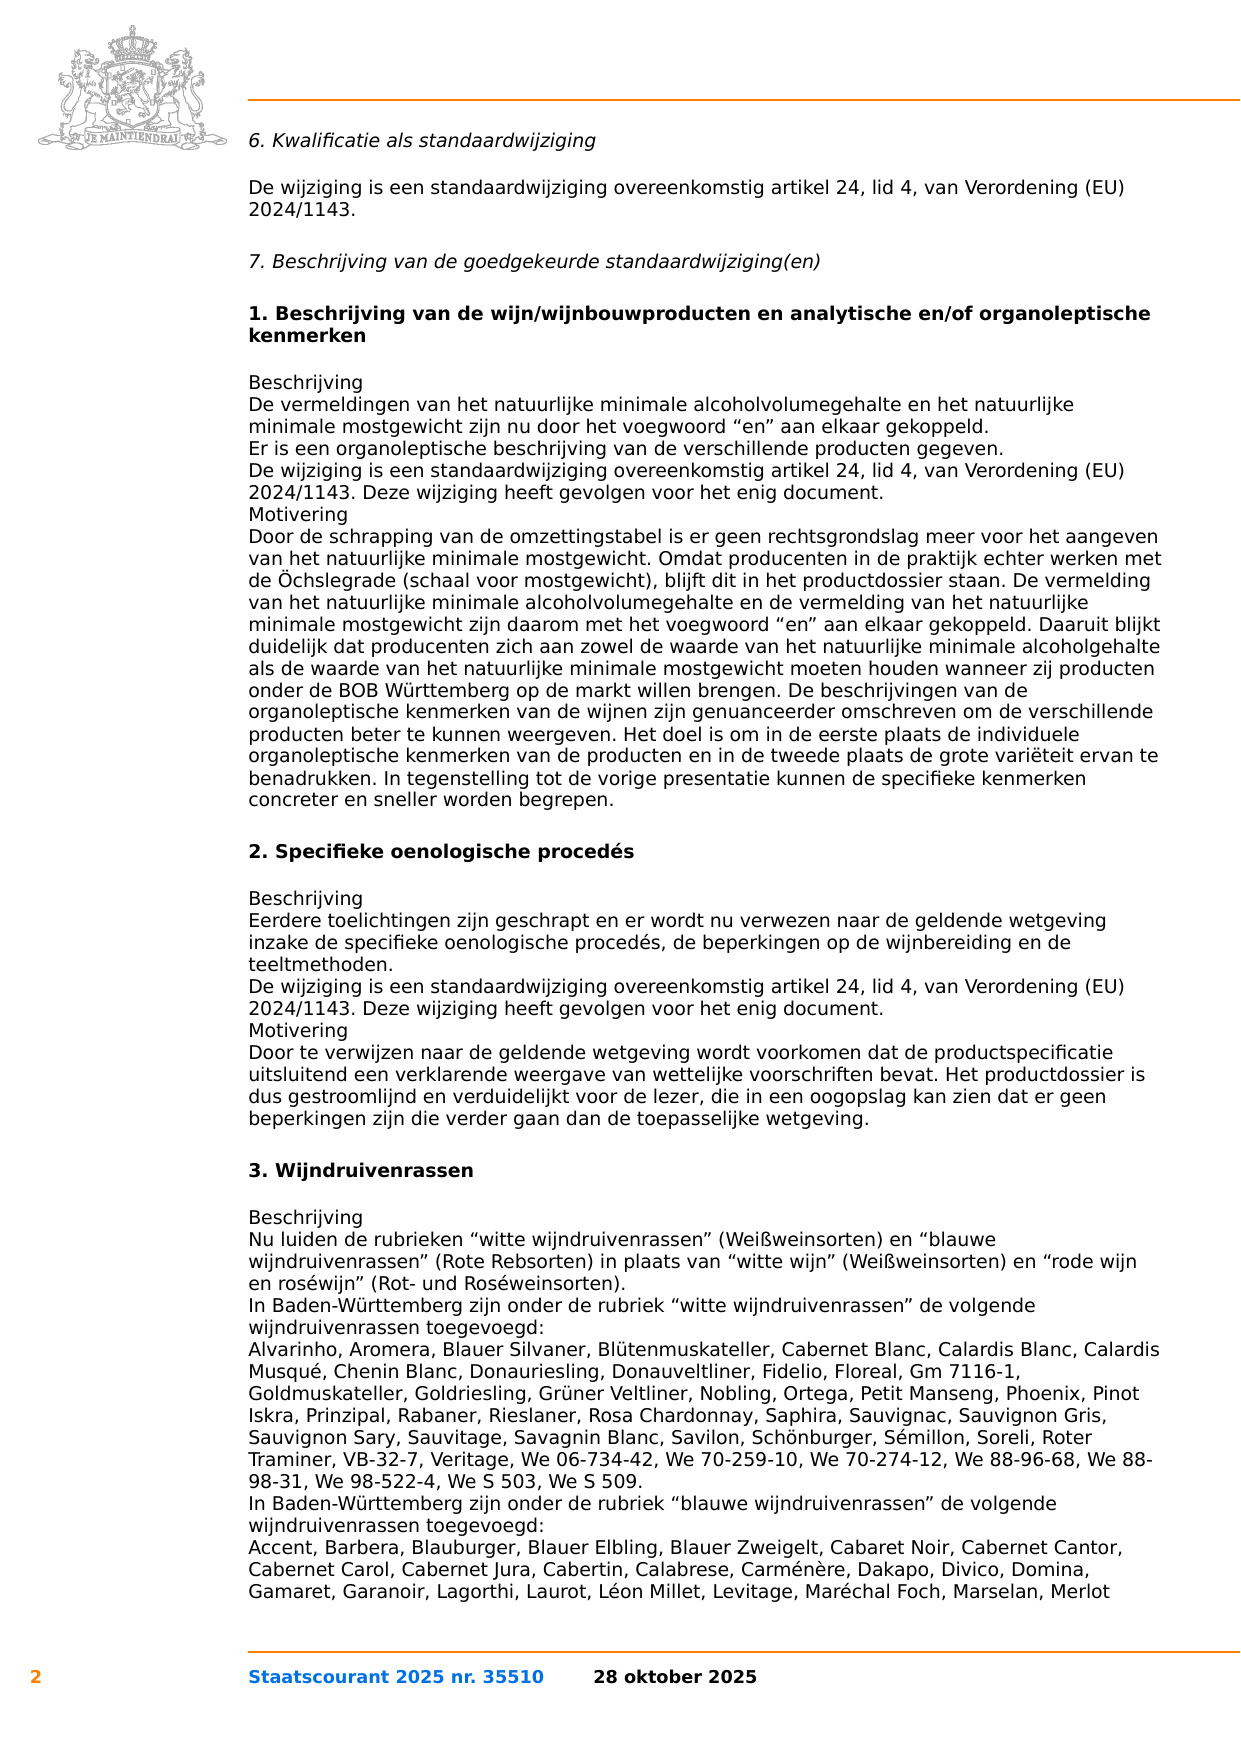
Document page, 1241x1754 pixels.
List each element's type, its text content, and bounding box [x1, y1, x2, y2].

subtitle 7. Beschrijving van de goedgekeurde standaardwijziging(en) [248, 251, 1163, 273]
text Beschrijving [248, 372, 1163, 394]
text De wijziging is een standaardwijziging overeenkomstig artikel 24, lid 4, van Verordening (EU) 2024/1143. Deze wijziging heeft gevolgen voor het enig document. [248, 460, 1163, 504]
subtitle 1. Beschrijving van de wijn/wijnbouwproducten en analytische en/of organoleptische kenmerken [248, 303, 1163, 347]
subtitle 6. Kwalificatie als standaardwijziging [248, 130, 1163, 152]
text De wijziging is een standaardwijziging overeenkomstig artikel 24, lid 4, van Verordening (EU) 2024/1143. [248, 177, 1163, 221]
text In Baden-Württemberg zijn onder de rubriek “witte wijndruivenrassen” de volgende wijndruivenrassen toegevoegd: [248, 1295, 1163, 1339]
text De wijziging is een standaardwijziging overeenkomstig artikel 24, lid 4, van Verordening (EU) 2024/1143. Deze wijziging heeft gevolgen voor het enig document. [248, 976, 1163, 1020]
text De vermeldingen van het natuurlijke minimale alcoholvolumegehalte en het natuurlijke minimale mostgewicht zijn nu door het voegwoord “en” aan elkaar gekoppeld. [248, 394, 1163, 438]
text Nu luiden de rubrieken “witte wijndruivenrassen” (Weißweinsorten) en “blauwe wijndruivenrassen” (Rote Rebsorten) in plaats van “witte wijn” (Weißweinsorten) en “rode wijn en roséwijn” (Rot- und Roséweinsorten). [248, 1229, 1163, 1295]
text Door te verwijzen naar de geldende wetgeving wordt voorkomen dat de productspecificatie uitsluitend een verklarende weergave van wettelijke voorschriften bevat. Het productdossier is dus gestroomlijnd en verduidelijkt voor de lezer, die in een oogopslag kan zien dat er geen beperkingen zijn die verder gaan dan de toepasselijke wetgeving. [248, 1042, 1163, 1130]
subtitle 3. Wijndruivenrassen [248, 1160, 1163, 1182]
text In Baden-Württemberg zijn onder de rubriek “blauwe wijndruivenrassen” de volgende wijndruivenrassen toegevoegd: [248, 1493, 1163, 1537]
subtitle 2. Specifieke oenologische procedés [248, 841, 1163, 863]
text Beschrijving [248, 1207, 1163, 1229]
picture [38, 25, 227, 150]
text Eerdere toelichtingen zijn geschrapt en er wordt nu verwezen naar de geldende wetgeving inzake de specifieke oenologische procedés, de beperkingen op de wijnbereiding en de teeltmethoden. [248, 910, 1163, 976]
text Motivering [248, 504, 1163, 526]
text Er is een organoleptische beschrijving van de verschillende producten gegeven. [248, 438, 1163, 460]
text Accent, Barbera, Blauburger, Blauer Elbling, Blauer Zweigelt, Cabaret Noir, Cabernet Cantor, Cabernet Carol, Cabernet Jura, Cabertin, Calabrese, Carménère, Dakapo, Divico, Domina, Gamaret, Garanoir, Lagorthi, Laurot, Léon Millet, Levitage, Maréchal Foch, Marselan, Merlot [248, 1537, 1163, 1603]
text Beschrijving [248, 888, 1163, 910]
text Motivering [248, 1020, 1163, 1042]
text Alvarinho, Aromera, Blauer Silvaner, Blütenmuskateller, Cabernet Blanc, Calardis Blanc, Calardis Musqué, Chenin Blanc, Donauriesling, Donauveltliner, Fidelio, Floreal, Gm 7116-1, Goldmuskateller, Goldriesling, Grüner Veltliner, Nobling, Ortega, Petit Manseng, Phoenix, Pinot Iskra, Prinzipal, Rabaner, Rieslaner, Rosa Chardonnay, Saphira, Sauvignac, Sauvignon Gris, Sauvignon Sary, Sauvitage, Savagnin Blanc, Savilon, Schönburger, Sémillon, Soreli, Roter Traminer, VB-32-7, Veritage, We 06-734-42, We 70-259-10, We 70-274-12, We 88-96-68, We 88-98-31, We 98-522-4, We S 503, We S 509. [248, 1339, 1163, 1493]
text Door de schrapping van de omzettingstabel is er geen rechtsgrondslag meer voor het aangeven van het natuurlijke minimale mostgewicht. Omdat producenten in de praktijk echter werken met de Öchslegrade (schaal voor mostgewicht), blijft dit in het productdossier staan. De vermelding van het natuurlijke minimale alcoholvolumegehalte en de vermelding van het natuurlijke minimale mostgewicht zijn daarom met het voegwoord “en” aan elkaar gekoppeld. Daaruit blijkt duidelijk dat producenten zich aan zowel de waarde van het natuurlijke minimale alcoholgehalte als de waarde van het natuurlijke minimale mostgewicht moeten houden wanneer zij producten onder de BOB Württemberg op de markt willen brengen. De beschrijvingen van de organoleptische kenmerken van de wijnen zijn genuanceerder omschreven om de verschillende producten beter te kunnen weergeven. Het doel is om in de eerste plaats de individuele organoleptische kenmerken van de producten en in de tweede plaats de grote variëteit ervan te benadrukken. In tegenstelling tot de vorige presentatie kunnen de specifieke kenmerken concreter en sneller worden begrepen. [248, 526, 1163, 811]
